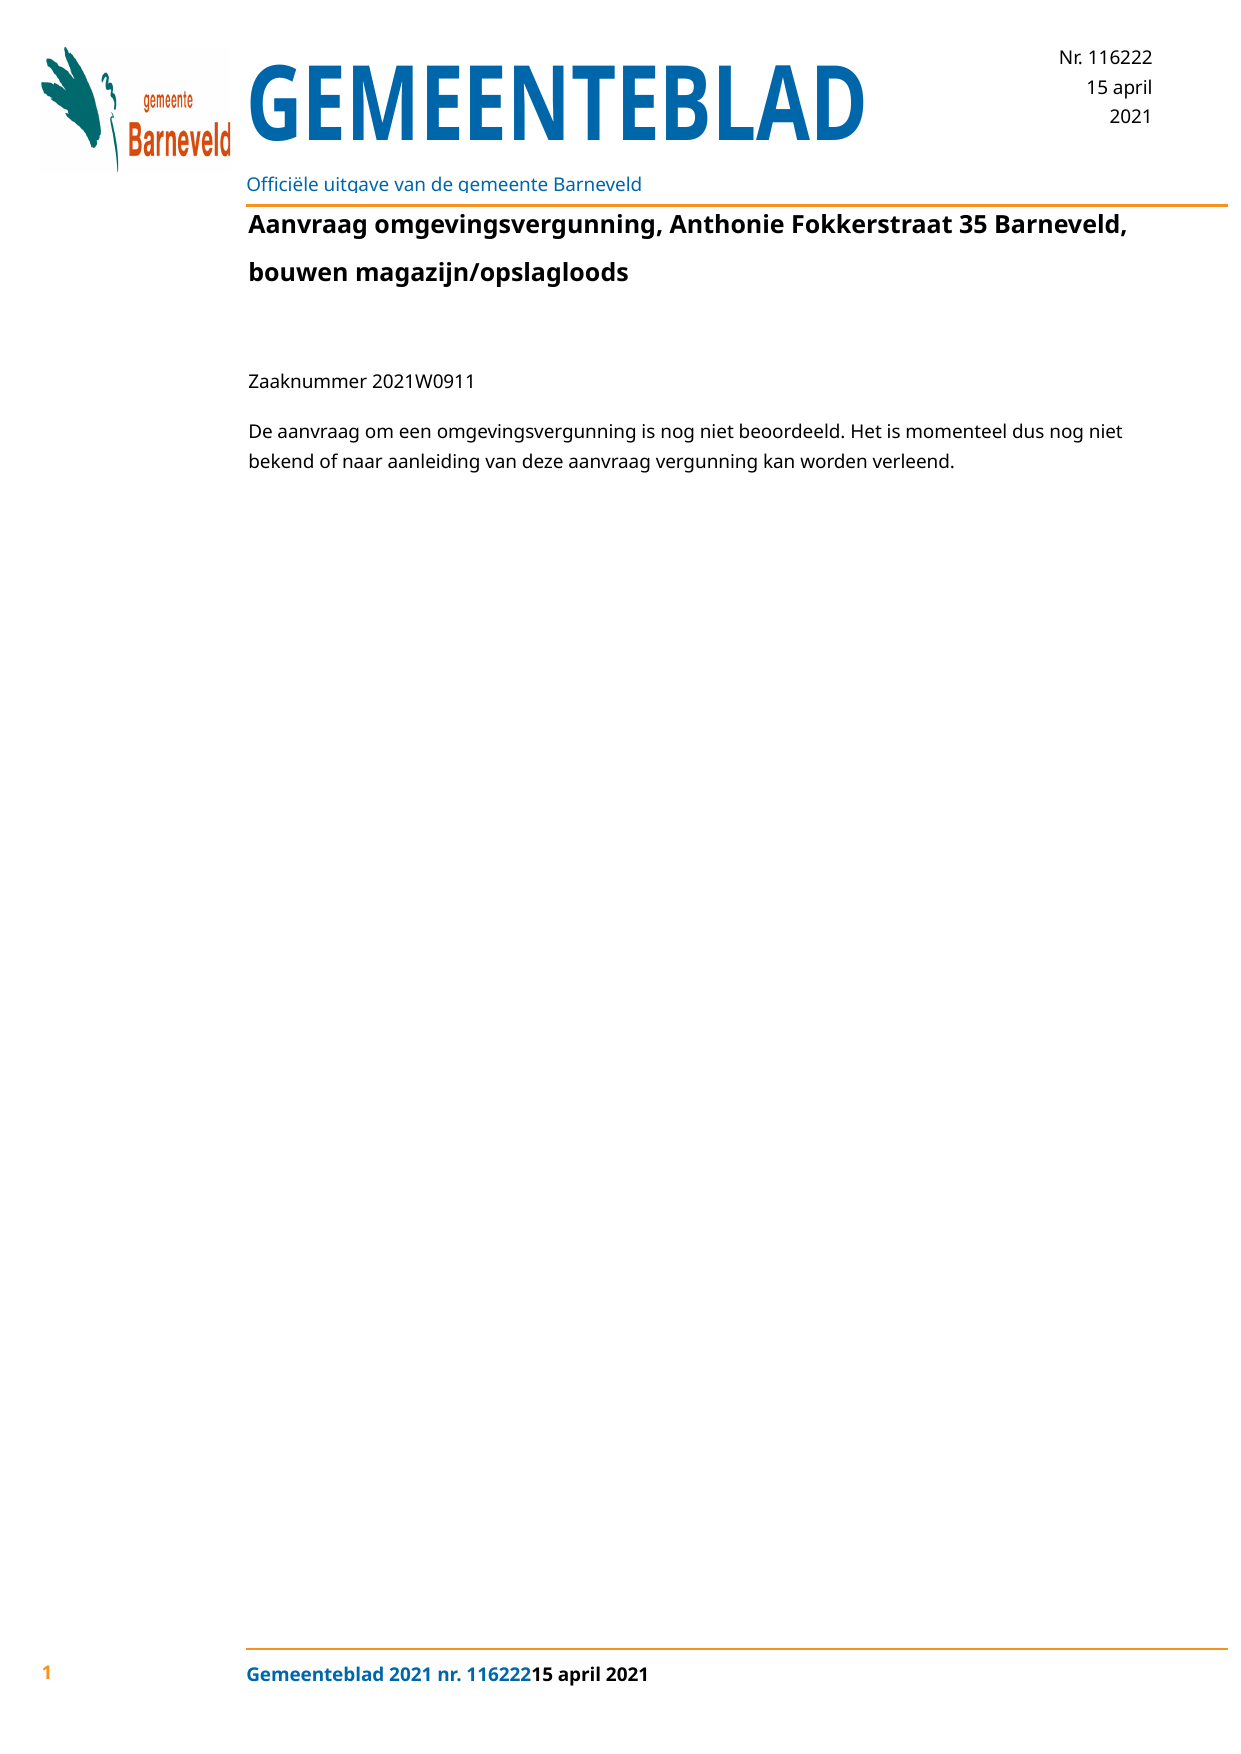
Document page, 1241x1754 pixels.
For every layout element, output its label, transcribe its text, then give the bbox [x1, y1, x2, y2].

text De aanvraag om een omgevingsvergunning is nog niet beoordeeld. Het is momenteel dus nog niet bekend of naar aanleiding van deze aanvraag vergunning kan worden verleend. [248, 419, 1152, 474]
picture [41, 47, 231, 172]
text Zaaknummer 2021W0911 [248, 368, 1152, 394]
text Aanvraag omgevingsvergunning, Anthonie Fokkerstraat 35 Barneveld, bouwen magazijn/opslagloods [248, 207, 1152, 288]
